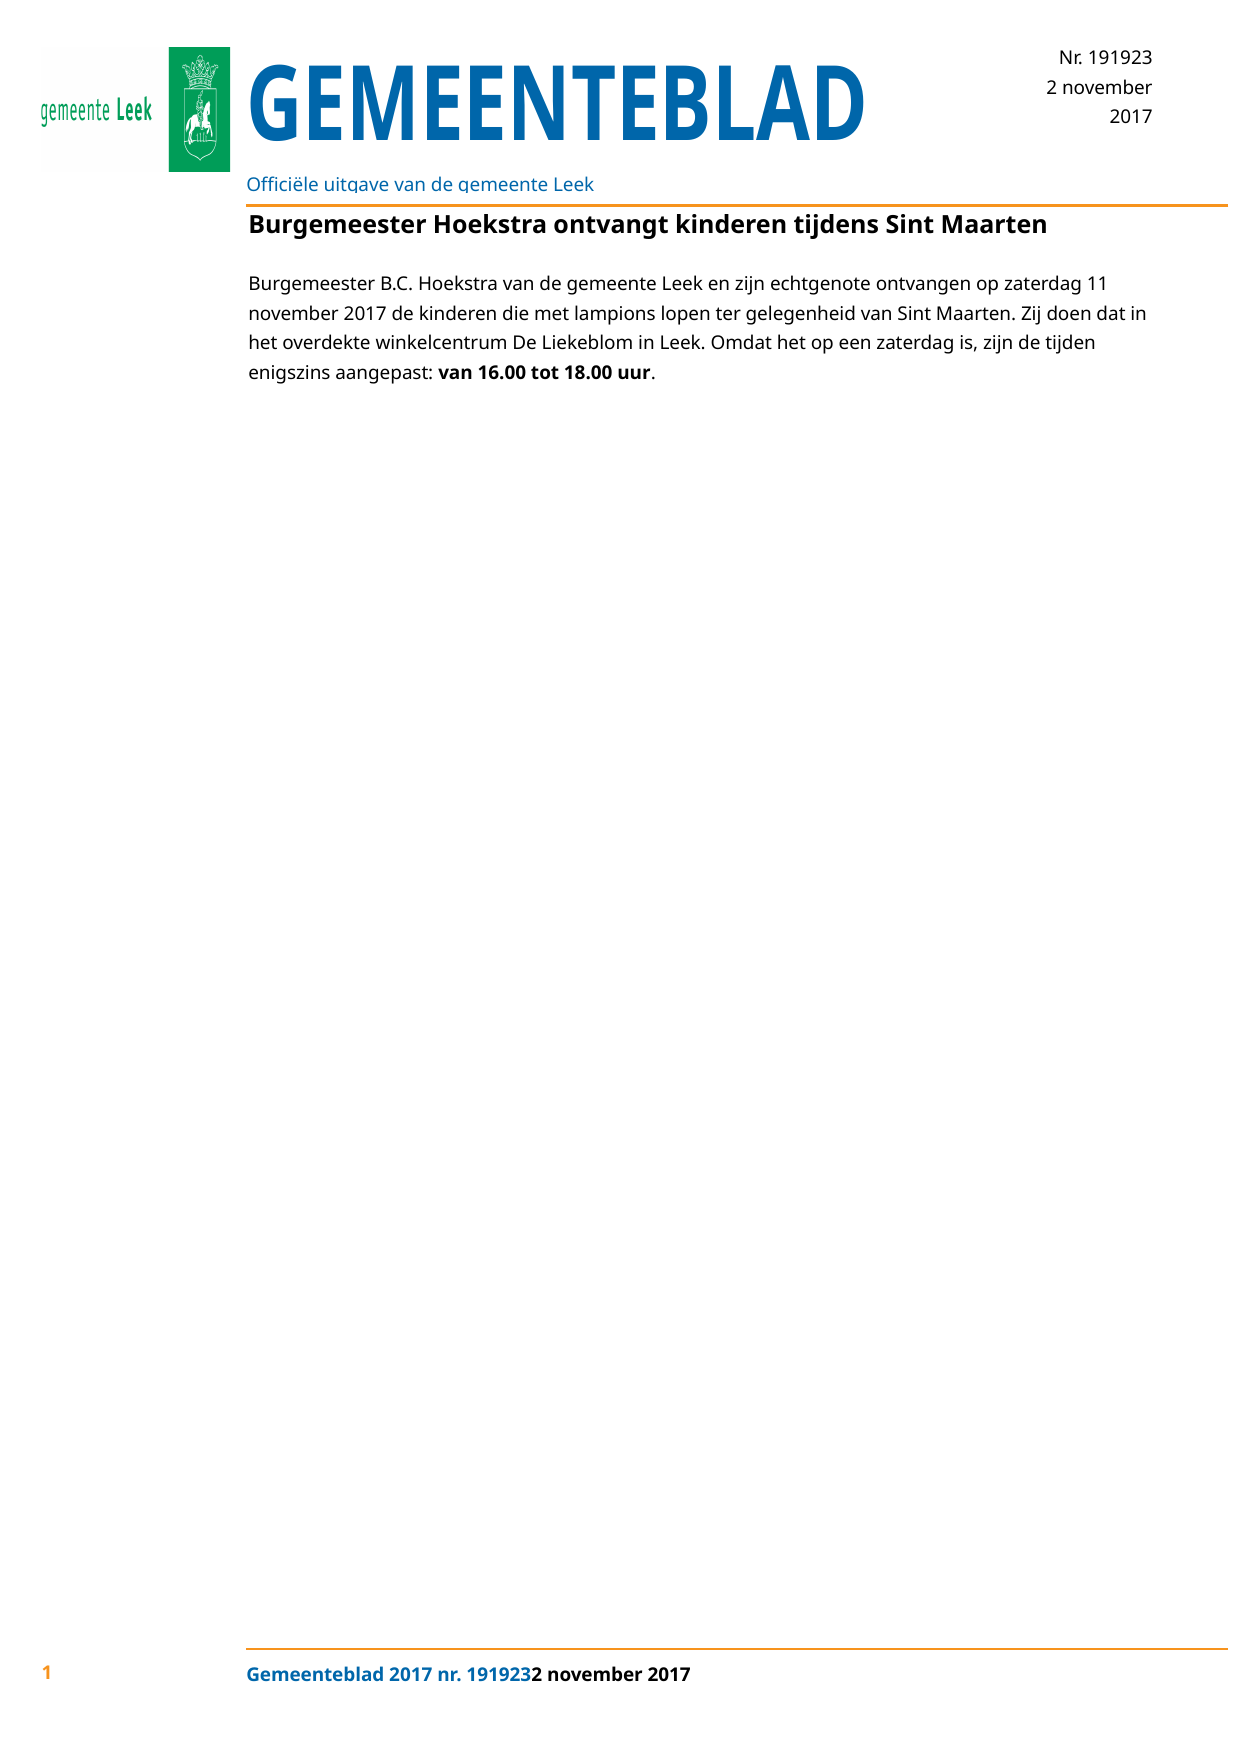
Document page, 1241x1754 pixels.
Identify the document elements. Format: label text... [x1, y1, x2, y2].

text Burgemeester B.C. Hoekstra van de gemeente Leek en zijn echtgenote ontvangen op zaterdag 11 november 2017 de kinderen die met lampions lopen ter gelegenheid van Sint Maarten. Zij doen dat in het overdekte winkelcentrum De Liekeblom in Leek. Omdat het op een zaterdag is, zijn de tijden enigszins aangepast: van 16.00 tot 18.00 uur. [248, 270, 1152, 385]
text Burgemeester Hoekstra ontvangt kinderen tijdens Sint Maarten [248, 207, 1152, 241]
picture [41, 47, 231, 172]
